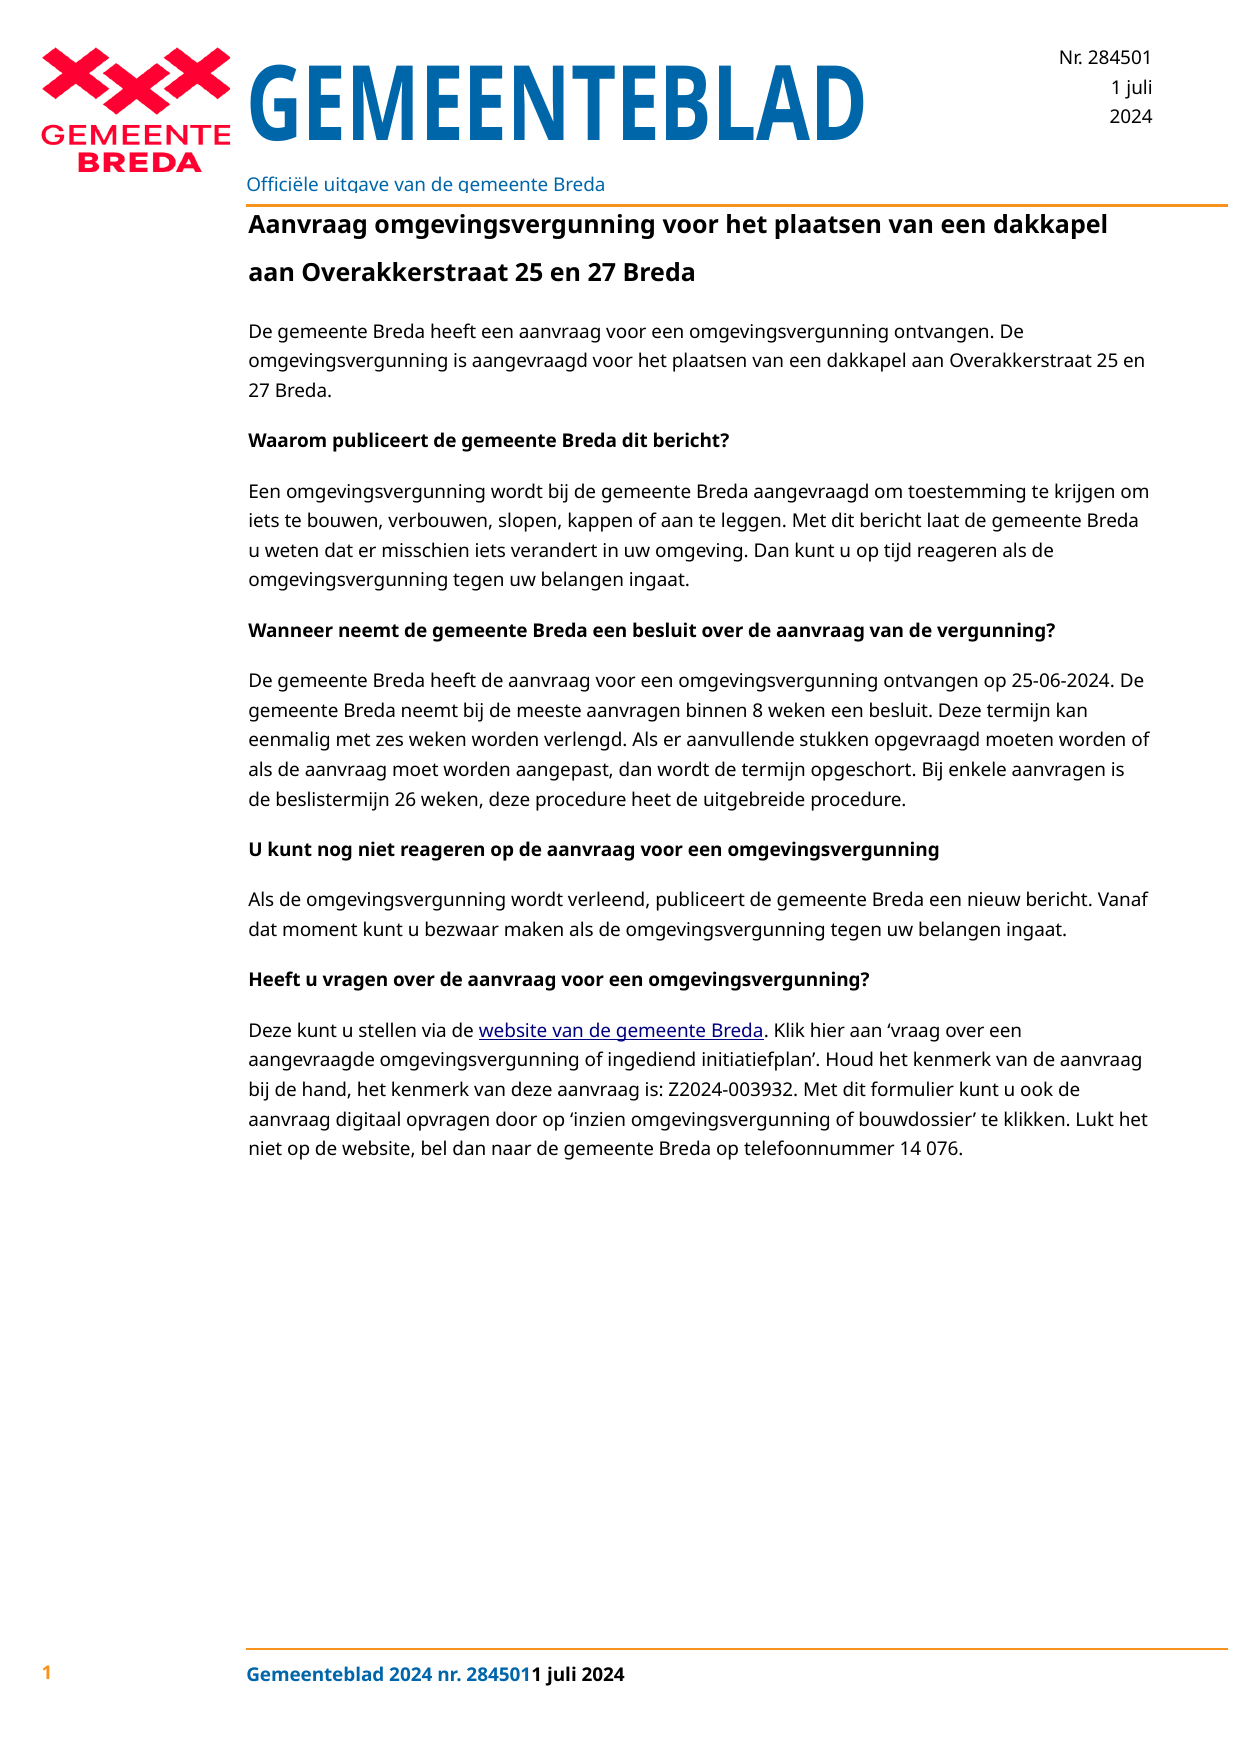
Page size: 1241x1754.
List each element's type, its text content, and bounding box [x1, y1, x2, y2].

text U kunt nog niet reageren op de aanvraag voor een omgevingsvergunning [248, 836, 1152, 862]
text De gemeente Breda heeft de aanvraag voor een omgevingsvergunning ontvangen op 25-06-2024. De gemeente Breda neemt bij de meeste aanvragen binnen 8 weken een besluit. Deze termijn kan eenmalig met zes weken worden verlengd. Als er aanvullende stukken opgevraagd moeten worden of als de aanvraag moet worden aangepast, dan wordt de termijn opgeschort. Bij enkele aanvragen is de beslistermijn 26 weken, deze procedure heet de uitgebreide procedure. [248, 667, 1152, 812]
text Als de omgevingsvergunning wordt verleend, publiceert de gemeente Breda een nieuw bericht. Vanaf dat moment kunt u bezwaar maken als de omgevingsvergunning tegen uw belangen ingaat. [248, 887, 1152, 942]
text Deze kunt u stellen via de website van de gemeente Breda. Klik hier aan ‘vraag over een aangevraagde omgevingsvergunning of ingediend initiatiefplan’. Houd het kenmerk van de aanvraag bij de hand, het kenmerk van deze aanvraag is: Z2024-003932. Met dit formulier kunt u ook de aanvraag digitaal opvragen door op ‘inzien omgevingsvergunning of bouwdossier’ te klikken. Lukt het niet op de website, bel dan naar de gemeente Breda op telefoonnummer 14 076. [248, 1017, 1152, 1161]
text Aanvraag omgevingsvergunning voor het plaatsen van een dakkapel aan Overakkerstraat 25 en 27 Breda [248, 207, 1152, 288]
text Wanneer neemt de gemeente Breda een besluit over de aanvraag van de vergunning? [248, 617, 1152, 643]
text De gemeente Breda heeft een aanvraag voor een omgevingsvergunning ontvangen. De omgevingsvergunning is aangevraagd voor het plaatsen van een dakkapel aan Overakkerstraat 25 en 27 Breda. [248, 318, 1152, 403]
text Heeft u vragen over de aanvraag voor een omgevingsvergunning? [248, 967, 1152, 992]
text Waarom publiceert de gemeente Breda dit bericht? [248, 427, 1152, 453]
picture [41, 47, 231, 172]
text Een omgevingsvergunning wordt bij de gemeente Breda aangevraagd om toestemming te krijgen om iets te bouwen, verbouwen, slopen, kappen of aan te leggen. Met dit bericht laat de gemeente Breda u weten dat er misschien iets verandert in uw omgeving. Dan kunt u op tijd reageren als de omgevingsvergunning tegen uw belangen ingaat. [248, 478, 1152, 592]
